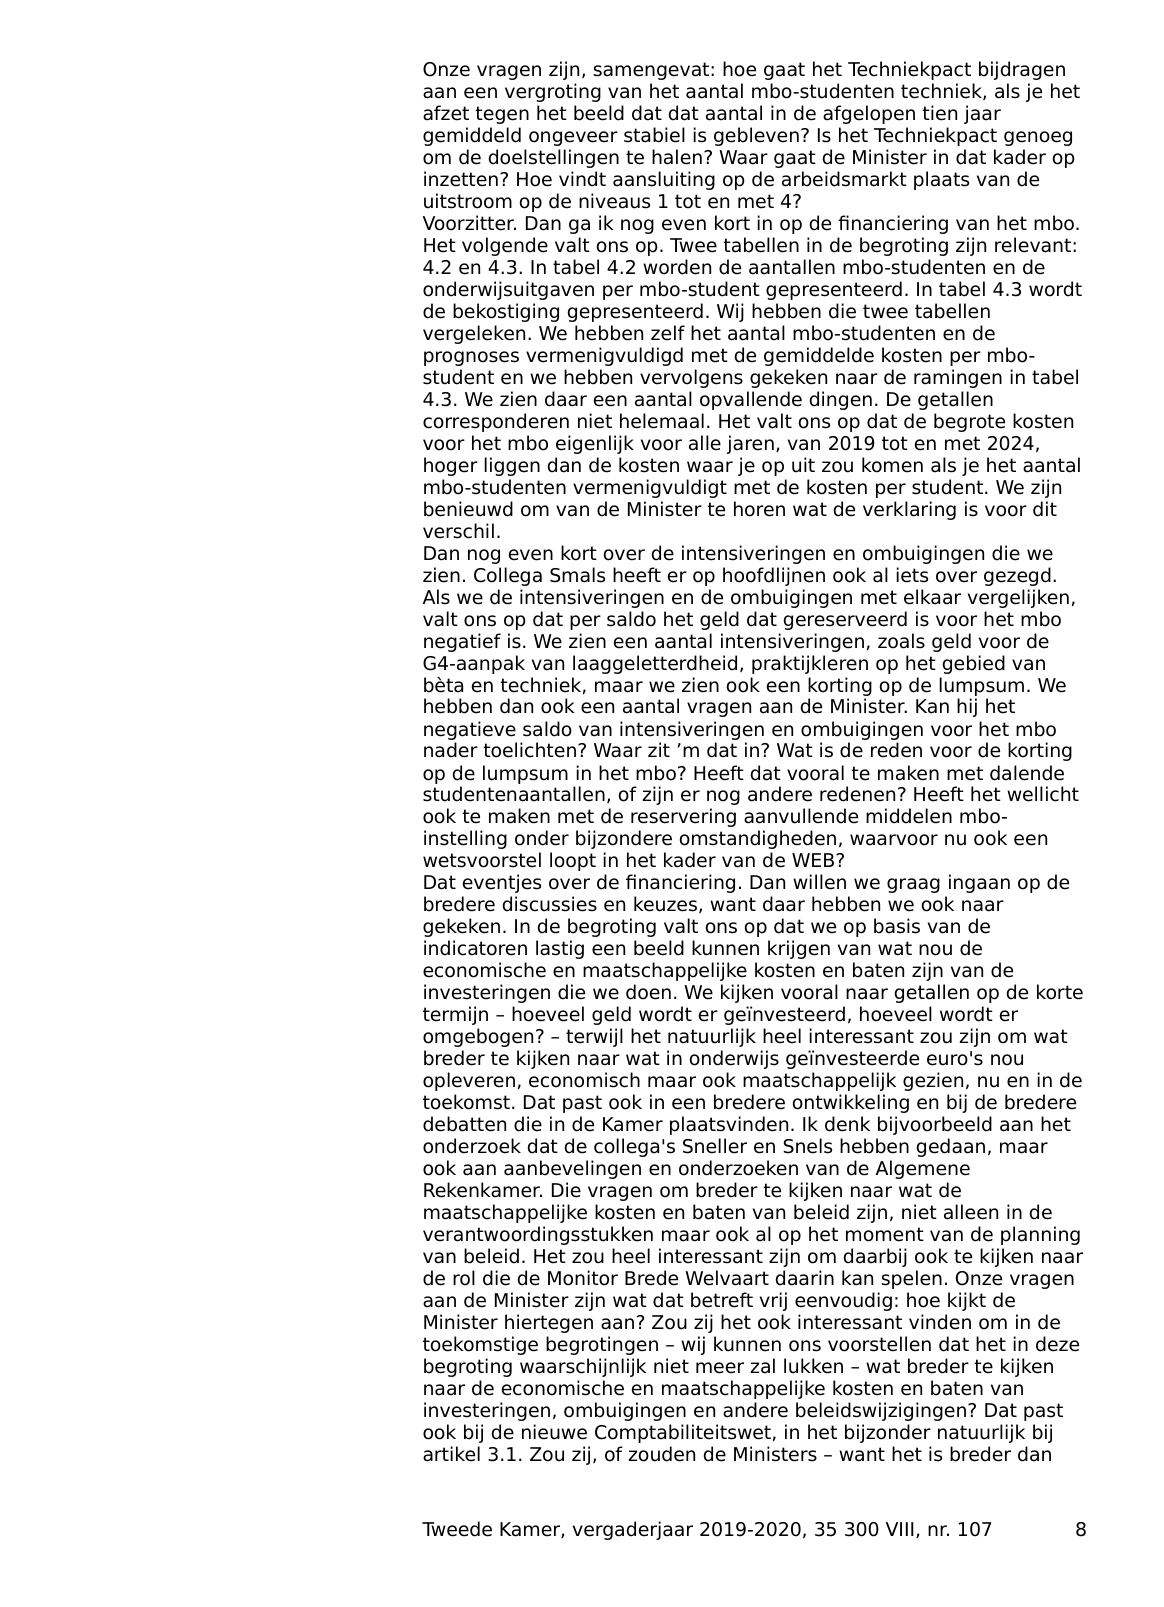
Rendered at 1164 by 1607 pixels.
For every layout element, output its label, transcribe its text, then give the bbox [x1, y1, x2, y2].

text Dat eventjes over de financiering. Dan willen we graag ingaan op de bredere discussies en keuzes, want daar hebben we ook naar gekeken. In de begroting valt ons op dat we op basis van de indicatoren lastig een beeld kunnen krijgen van wat nou de economische en maatschappelijke kosten en baten zijn van de investeringen die we doen. We kijken vooral naar getallen op de korte termijn – hoeveel geld wordt er geïnvesteerd, hoeveel wordt er omgebogen? – terwijl het natuurlijk heel interessant zou zijn om wat breder te kijken naar wat in onderwijs geïnvesteerde euro's nou opleveren, economisch maar ook maatschappelijk gezien, nu en in de toekomst. Dat past ook in een bredere ontwikkeling en bij de bredere debatten die in de Kamer plaatsvinden. Ik denk bijvoorbeeld aan het onderzoek dat de collega's Sneller en Snels hebben gedaan, maar ook aan aanbevelingen en onderzoeken van de Algemene Rekenkamer. Die vragen om breder te kijken naar wat de maatschappelijke kosten en baten van beleid zijn, niet alleen in de verantwoordingsstukken maar ook al op het moment van de planning van beleid. Het zou heel interessant zijn om daarbij ook te kijken naar de rol die de Monitor Brede Welvaart daarin kan spelen. Onze vragen aan de Minister zijn wat dat betreft vrij eenvoudig: hoe kijkt de Minister hiertegen aan? Zou zij het ook interessant vinden om in de toekomstige begrotingen – wij kunnen ons voorstellen dat het in deze begroting waarschijnlijk niet meer zal lukken – wat breder te kijken naar de economische en maatschappelijke kosten en baten van investeringen, ombuigingen en andere beleidswijzigingen? Dat past ook bij de nieuwe Comptabiliteitswet, in het bijzonder natuurlijk bij artikel 3.1. Zou zij, of zouden de Ministers – want het is breder dan [422, 872, 1087, 1466]
text Onze vragen zijn, samengevat: hoe gaat het Techniekpact bijdragen aan een vergroting van het aantal mbo-studenten techniek, als je het afzet tegen het beeld dat dat aantal in de afgelopen tien jaar gemiddeld ongeveer stabiel is gebleven? Is het Techniekpact genoeg om de doelstellingen te halen? Waar gaat de Minister in dat kader op inzetten? Hoe vindt aansluiting op de arbeidsmarkt plaats van de uitstroom op de niveaus 1 tot en met 4? [422, 59, 1087, 213]
text Voorzitter. Dan ga ik nog even kort in op de financiering van het mbo. Het volgende valt ons op. Twee tabellen in de begroting zijn relevant: 4.2 en 4.3. In tabel 4.2 worden de aantallen mbo-studenten en de onderwijsuitgaven per mbo-student gepresenteerd. In tabel 4.3 wordt de bekostiging gepresenteerd. Wij hebben die twee tabellen vergeleken. We hebben zelf het aantal mbo-studenten en de prognoses vermenigvuldigd met de gemiddelde kosten per mbo-student en we hebben vervolgens gekeken naar de ramingen in tabel 4.3. We zien daar een aantal opvallende dingen. De getallen corresponderen niet helemaal. Het valt ons op dat de begrote kosten voor het mbo eigenlijk voor alle jaren, van 2019 tot en met 2024, hoger liggen dan de kosten waar je op uit zou komen als je het aantal mbo-studenten vermenigvuldigt met de kosten per student. We zijn benieuwd om van de Minister te horen wat de verklaring is voor dit verschil. [422, 213, 1087, 543]
text Dan nog even kort over de intensiveringen en ombuigingen die we zien. Collega Smals heeft er op hoofdlijnen ook al iets over gezegd. Als we de intensiveringen en de ombuigingen met elkaar vergelijken, valt ons op dat per saldo het geld dat gereserveerd is voor het mbo negatief is. We zien een aantal intensiveringen, zoals geld voor de G4-aanpak van laaggeletterdheid, praktijkleren op het gebied van bèta en techniek, maar we zien ook een korting op de lumpsum. We hebben dan ook een aantal vragen aan de Minister. Kan hij het negatieve saldo van intensiveringen en ombuigingen voor het mbo nader toelichten? Waar zit ’m dat in? Wat is de reden voor de korting op de lumpsum in het mbo? Heeft dat vooral te maken met dalende studentenaantallen, of zijn er nog andere redenen? Heeft het wellicht ook te maken met de reservering aanvullende middelen mbo-instelling onder bijzondere omstandigheden, waarvoor nu ook een wetsvoorstel loopt in het kader van de WEB? [422, 543, 1087, 872]
